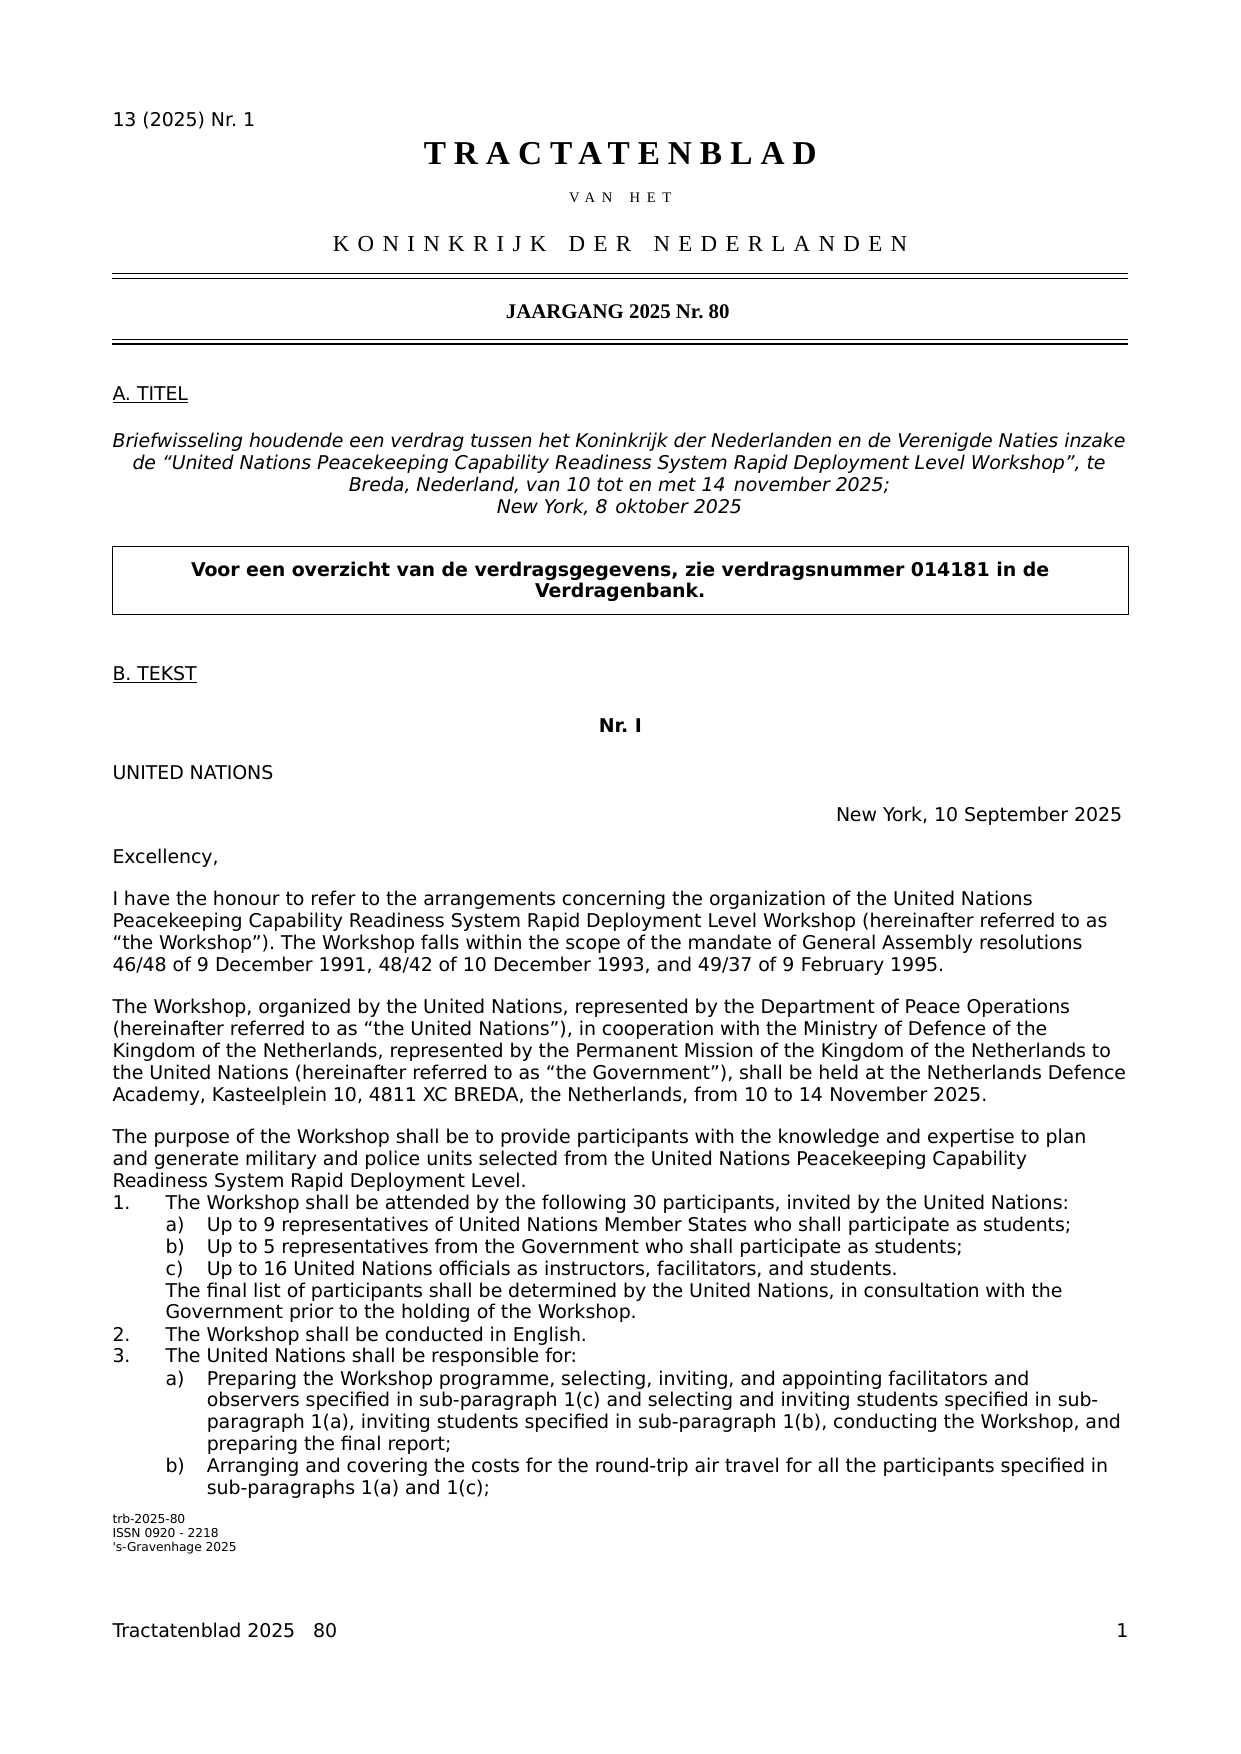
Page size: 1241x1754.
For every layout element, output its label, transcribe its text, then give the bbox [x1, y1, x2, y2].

subtitle B. TEKST [112, 663, 1128, 685]
text TRACTATENBLAD [112, 133, 1128, 172]
text 2. The Workshop shall be conducted in English. [112, 1323, 1128, 1345]
text KONINKRIJK DER NEDERLANDEN [112, 229, 1128, 256]
text c) Up to 16 United Nations officials as instructors, facilitators, and students. [165, 1257, 1128, 1279]
text a) Up to 9 representatives of United Nations Member States who shall participate as students; [165, 1213, 1128, 1236]
text 3. The United Nations shall be responsible for: [112, 1345, 1128, 1367]
text Excellency, [112, 846, 1128, 868]
text trb-2025-80 [112, 1512, 346, 1526]
text Briefwisseling houdende een verdrag tussen het Koninkrijk der Nederlanden en de Verenigde Naties inzake de “United Nations Peacekeeping Capability Readiness System Rapid Deployment Level Workshop”, te Breda, Nederland, van 10 tot en met 14 november 2025; [112, 430, 1128, 496]
text 1. The Workshop shall be attended by the following 30 participants, invited by the United Nations: [112, 1192, 1128, 1213]
text b) Arranging and covering the costs for the round-trip air travel for all the participants specified in sub-paragraphs 1(a) and 1(c); [165, 1455, 1128, 1499]
text a) Preparing the Workshop programme, selecting, inviting, and appointing facilitators and observers specified in sub-paragraph 1(c) and selecting and inviting students specified in sub-paragraph 1(a), inviting students specified in sub-paragraph 1(b), conducting the Workshop, and preparing the final report; [165, 1367, 1128, 1455]
text ISSN 0920 - 2218 [112, 1526, 346, 1540]
text New York, 10 September 2025 [112, 804, 1128, 826]
text JAARGANG 2025 Nr. 80 [112, 299, 1128, 323]
subtitle Nr. I [112, 715, 1128, 737]
text I have the honour to refer to the arrangements concerning the organization of the United Nations Peacekeeping Capability Readiness System Rapid Deployment Level Workshop (hereinafter referred to as “the Workshop”). The Workshop falls within the scope of the mandate of General Assembly resolutions 46/48 of 9 December 1991, 48/42 of 10 December 1993, and 49/37 of 9 February 1995. [112, 888, 1128, 976]
table_header Voor een overzicht van de verdragsgegevens, zie verdragsnummer 014181 in de Verdragenbank. [113, 547, 1128, 614]
text The Workshop, organized by the United Nations, represented by the Department of Peace Operations (hereinafter referred to as “the United Nations”), in cooperation with the Ministry of Defence of the Kingdom of the Netherlands, represented by the Permanent Mission of the Kingdom of the Netherlands to the United Nations (hereinafter referred to as “the Government”), shall be held at the Netherlands Defence Academy, Kasteelplein 10, 4811 XC BREDA, the Netherlands, from 10 to 14 November 2025. [112, 996, 1128, 1106]
text The final list of participants shall be determined by the United Nations, in consultation with the Government prior to the holding of the Workshop. [165, 1279, 1128, 1323]
text New York, 8 oktober 2025 [112, 496, 1128, 518]
text b) Up to 5 representatives from the Government who shall participate as students; [165, 1236, 1128, 1257]
text VAN HET [112, 189, 1128, 206]
text The purpose of the Workshop shall be to provide participants with the knowledge and expertise to plan and generate military and police units selected from the United Nations Peacekeeping Capability Readiness System Rapid Deployment Level. [112, 1126, 1128, 1192]
text 's-Gravenhage 2025 [112, 1540, 346, 1554]
text UNITED NATIONS [112, 762, 1128, 784]
subtitle A. TITEL [112, 383, 1128, 405]
text 13 (2025) Nr. 1 [112, 109, 1128, 131]
